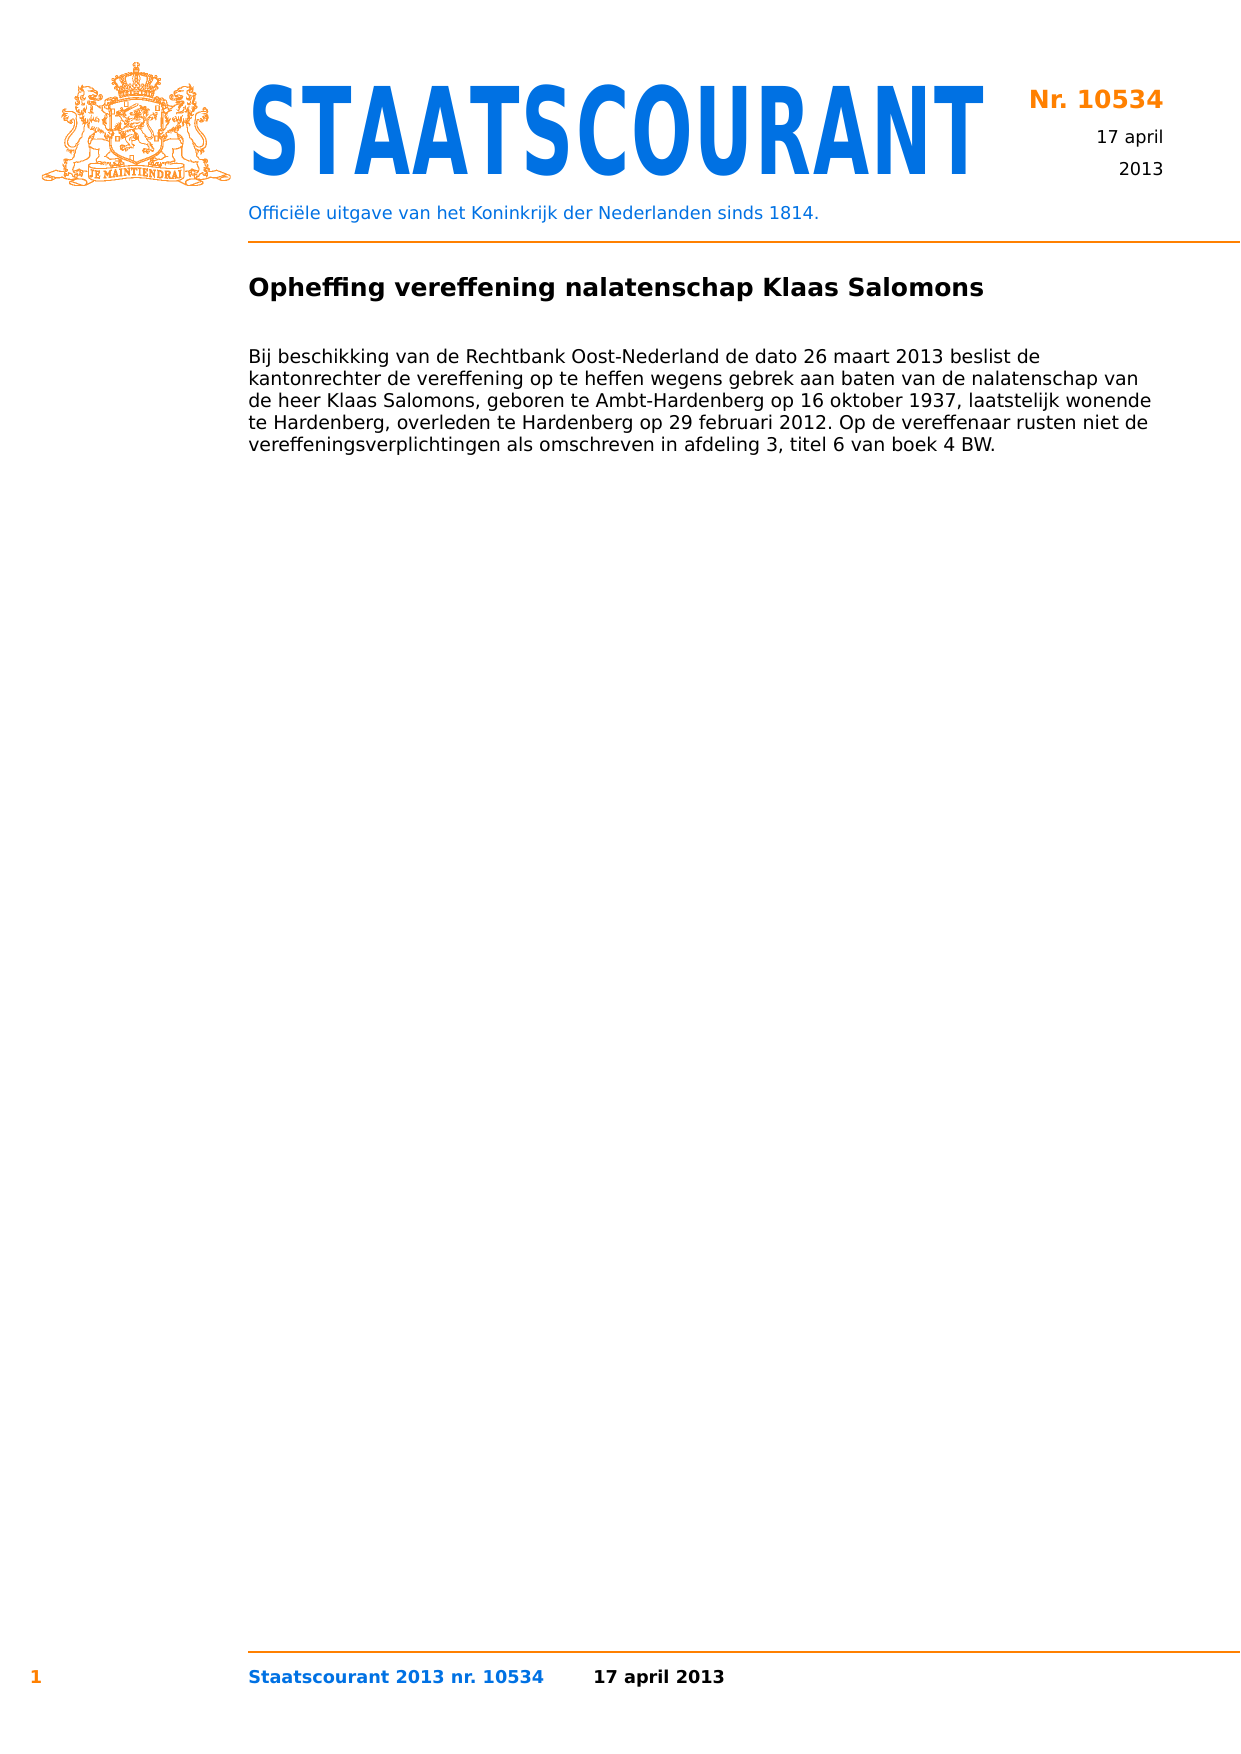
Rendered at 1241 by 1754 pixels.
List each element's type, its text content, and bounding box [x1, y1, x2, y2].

table_cell Officiële uitgave van het Koninkrijk der Nederlanden sinds 1814. [248, 203, 1240, 241]
table_header Nr. 10534 [998, 62, 1240, 121]
subtitle Opheffing vereffening nalatenschap Klaas Salomons [248, 273, 1163, 302]
table_cell 2013 [998, 153, 1240, 203]
table_header STAATSCOURANT [248, 62, 998, 203]
picture [41, 62, 231, 186]
table_header [25, 62, 248, 241]
text Bij beschikking van de Rechtbank Oost-Nederland de dato 26 maart 2013 beslist de kantonrechter de vereffening op te heffen wegens gebrek aan baten van de nalatenschap van de heer Klaas Salomons, geboren te Ambt-Hardenberg op 16 oktober 1937, laatstelijk wonende te Hardenberg, overleden te Hardenberg op 29 februari 2012. Op de vereffenaar rusten niet de vereffeningsverplichtingen als omschreven in afdeling 3, titel 6 van boek 4 BW. [248, 346, 1163, 456]
table_cell 17 april [998, 121, 1240, 153]
